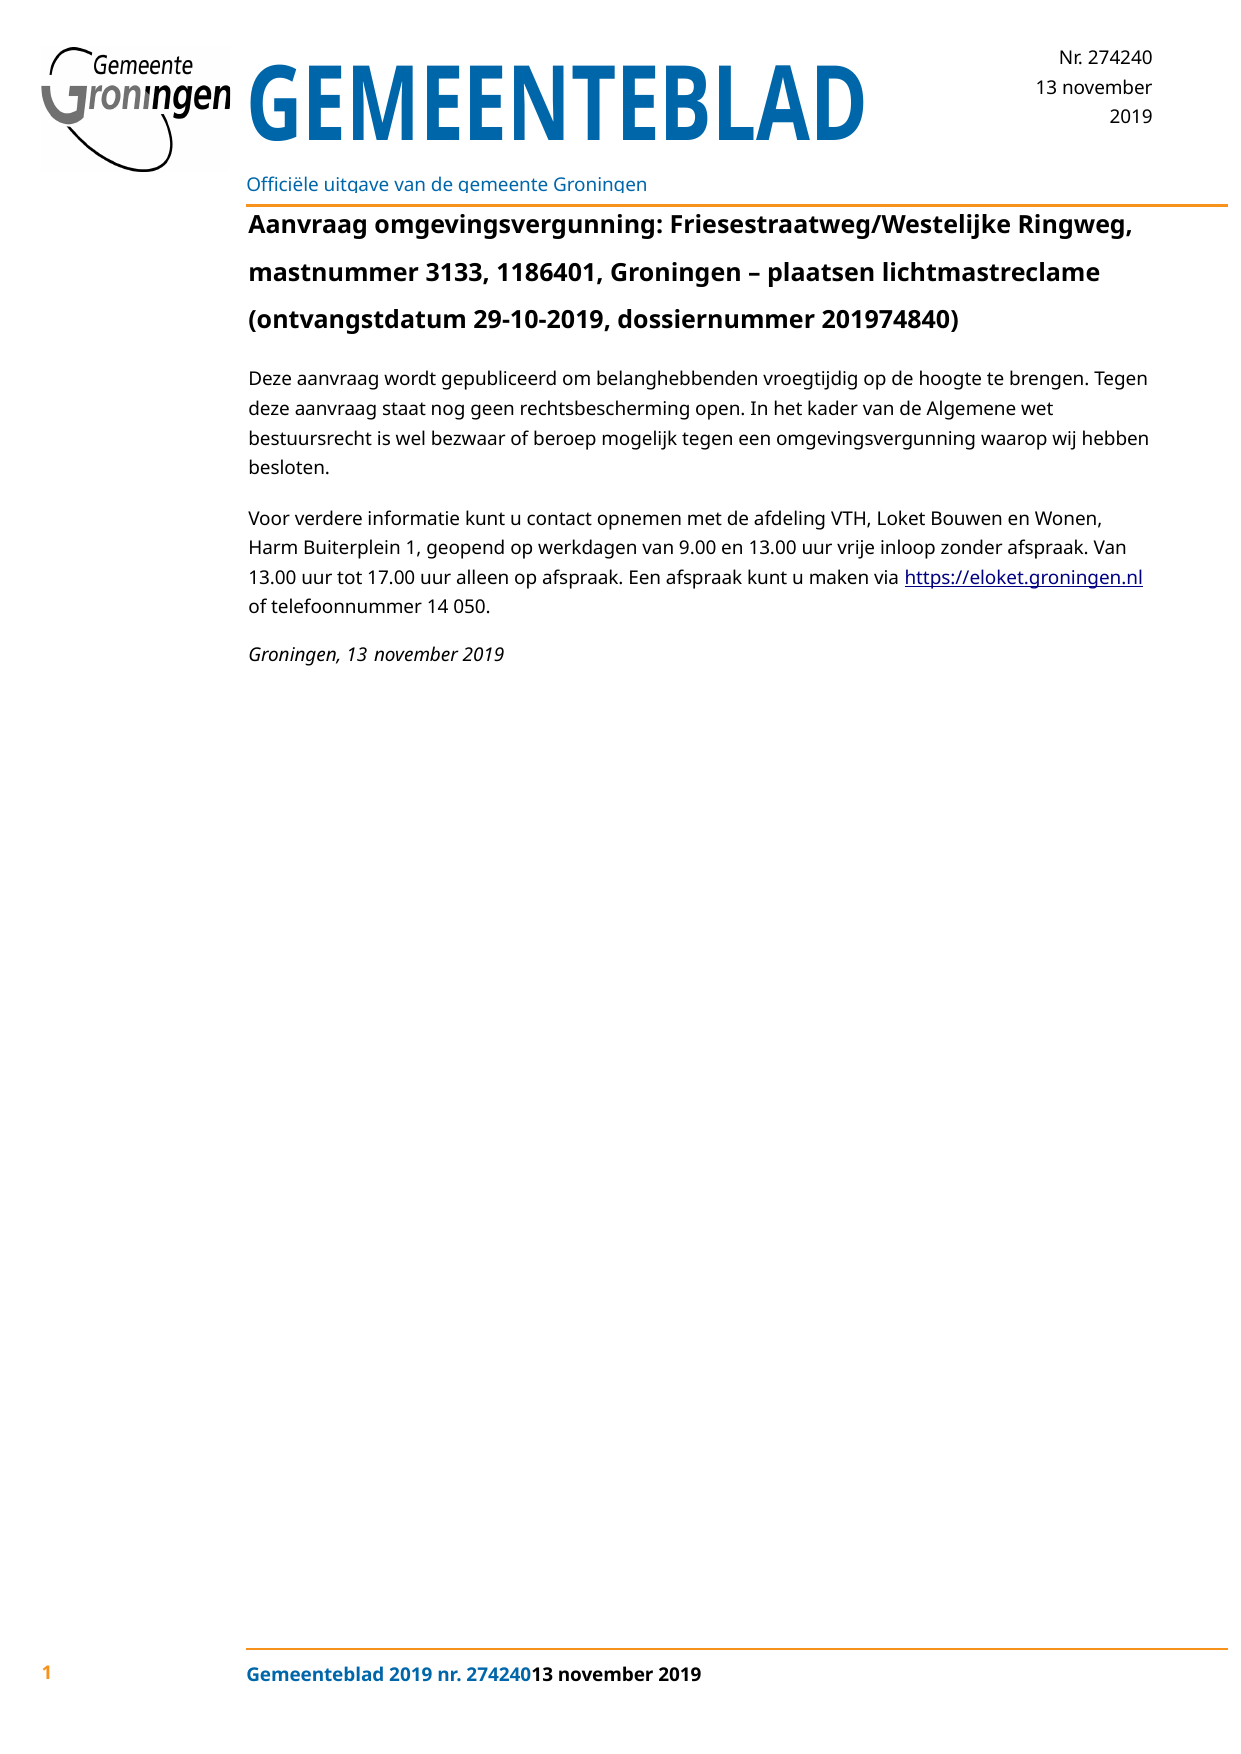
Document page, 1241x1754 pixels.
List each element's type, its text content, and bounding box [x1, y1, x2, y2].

text Deze aanvraag wordt gepubliceerd om belanghebbenden vroegtijdig op de hoogte te brengen. Tegen deze aanvraag staat nog geen rechtsbescherming open. In het kader van de Algemene wet bestuursrecht is wel bezwaar of beroep mogelijk tegen een omgevingsvergunning waarop wij hebben besloten. [248, 366, 1152, 480]
picture [41, 47, 231, 172]
text Groningen, 13 november 2019 [248, 641, 1152, 667]
text Aanvraag omgevingsvergunning: Friesestraatweg/Westelijke Ringweg, mastnummer 3133, 1186401, Groningen – plaatsen lichtmastreclame (ontvangstdatum 29-10-2019, dossiernummer 201974840) [248, 207, 1152, 336]
text Voor verdere informatie kunt u contact opnemen met de afdeling VTH, Loket Bouwen en Wonen, Harm Buiterplein 1, geopend op werkdagen van 9.00 en 13.00 uur vrije inloop zonder afspraak. Van 13.00 uur tot 17.00 uur alleen op afspraak. Een afspraak kunt u maken via https://eloket.groningen.nl of telefoonnummer 14 050. [248, 505, 1152, 619]
